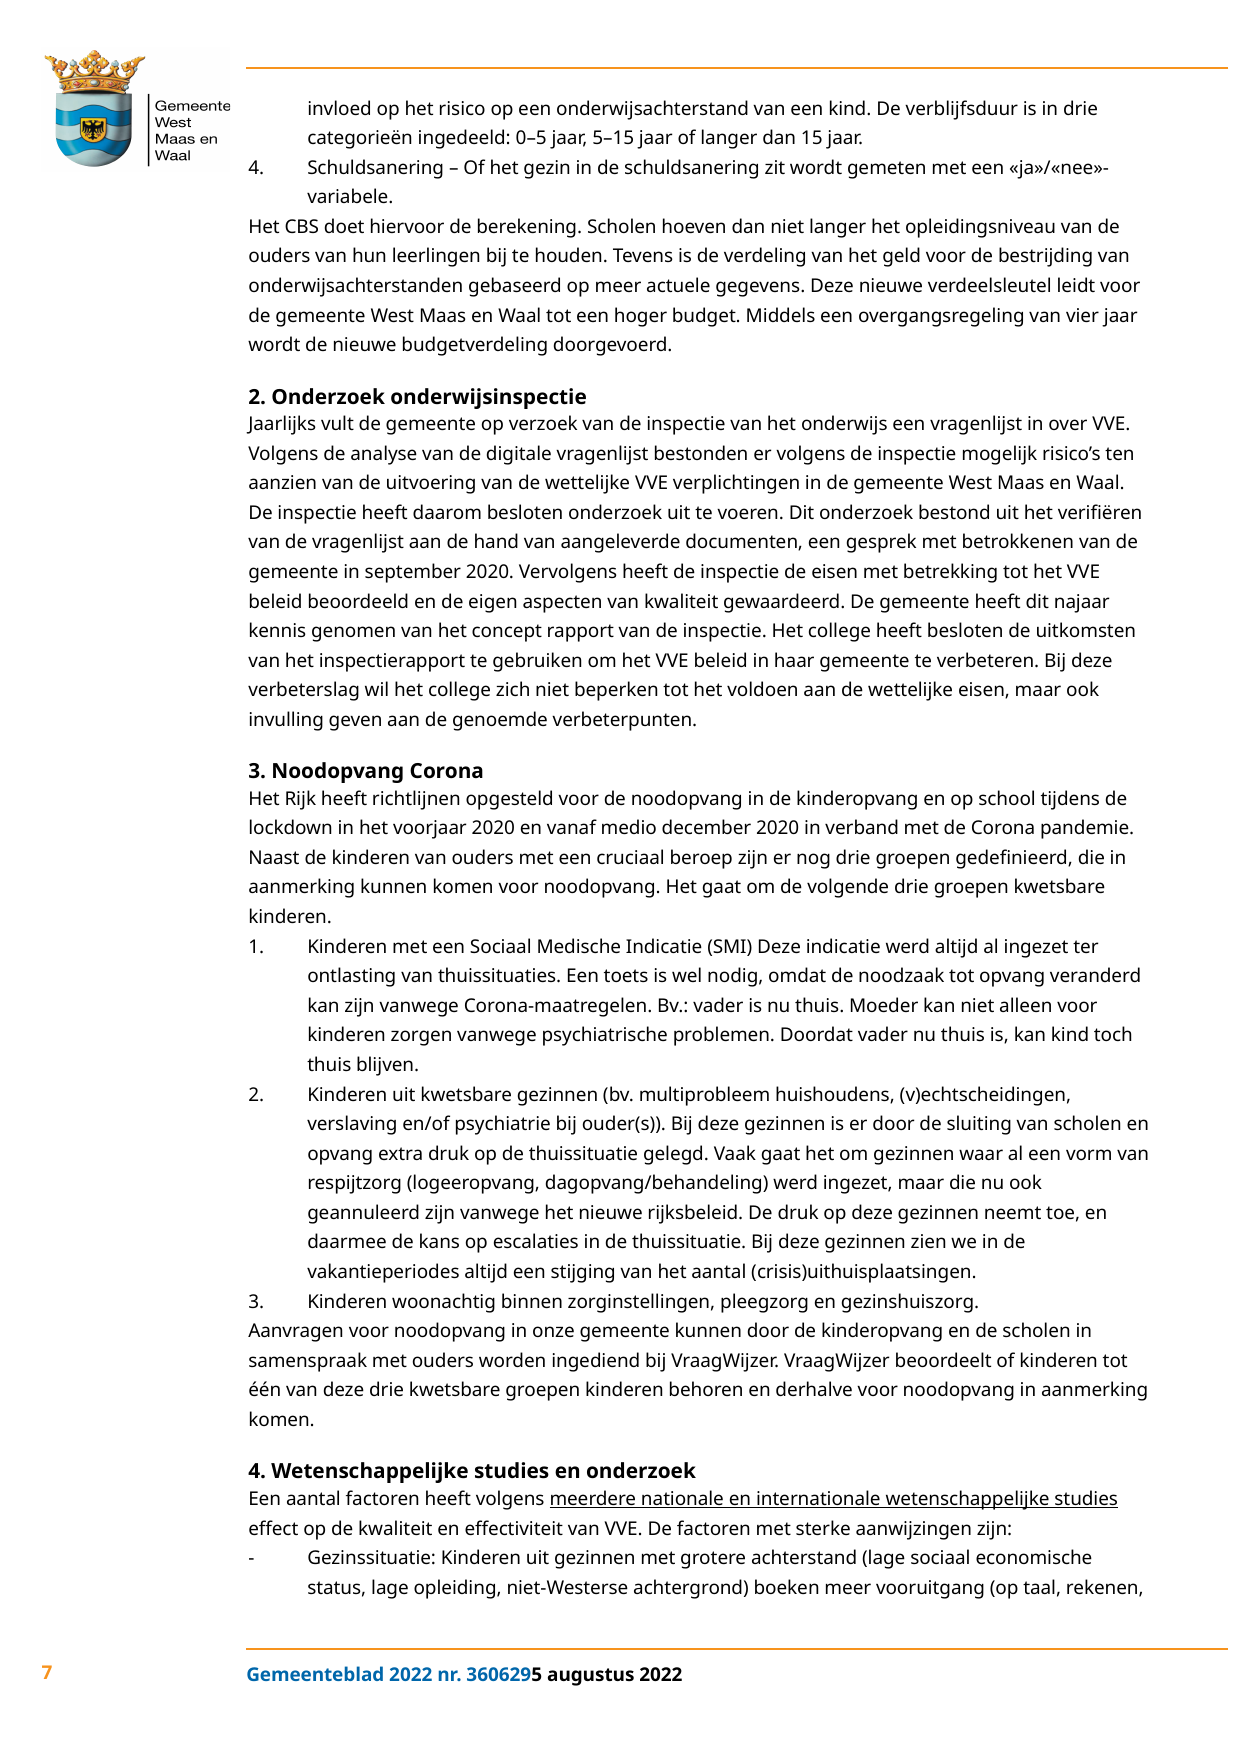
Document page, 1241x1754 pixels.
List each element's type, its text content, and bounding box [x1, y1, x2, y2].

text Een aantal factoren heeft volgens meerdere nationale en internationale wetenschappelijke studies effect op de kwaliteit en effectiviteit van VVE. De factoren met sterke aanwijzingen zijn: [248, 1485, 1152, 1540]
text Het CBS doet hiervoor de berekening. Scholen hoeven dan niet langer het opleidingsniveau van de ouders van hun leerlingen bij te houden. Tevens is de verdeling van het geld voor de bestrijding van onderwijsachterstanden gebaseerd op meer actuele gegevens. Deze nieuwe verdeelsleutel leidt voor de gemeente West Maas en Waal tot een hoger budget. Middels een overgangsregeling van vier jaar wordt de nieuwe budgetverdeling doorgevoerd. [248, 213, 1152, 357]
list Kinderen met een Sociaal Medische Indicatie (SMI) Deze indicatie werd altijd al ingezet ter ontlasting van thuissituaties. Een toets is wel nodig, omdat de noodzaak tot opvang veranderd kan zijn vanwege Corona-maatregelen. Bv.: vader is nu thuis. Moeder kan niet alleen voor kinderen zorgen vanwege psychiatrische problemen. Doordat vader nu thuis is, kan kind toch thuis blijven. [248, 933, 1152, 1077]
text 2. Onderzoek onderwijsinspectie [248, 382, 1152, 410]
list Gezinssituatie: Kinderen uit gezinnen met grotere achterstand (lage sociaal economische status, lage opleiding, niet-Westerse achtergrond) boeken meer vooruitgang (op taal, rekenen, [248, 1544, 1152, 1599]
text 3. Noodopvang Corona [248, 757, 1152, 785]
list Kinderen uit kwetsbare gezinnen (bv. multiprobleem huishoudens, (v)echtscheidingen, verslaving en/of psychiatrie bij ouder(s)). Bij deze gezinnen is er door de sluiting van scholen en opvang extra druk op de thuissituatie gelegd. Vaak gaat het om gezinnen waar al een vorm van respijtzorg (logeeropvang, dagopvang/behandeling) werd ingezet, maar die nu ook geannuleerd zijn vanwege het nieuwe rijksbeleid. De druk op deze gezinnen neemt toe, en daarmee de kans op escalaties in de thuissituatie. Bij deze gezinnen zien we in de vakantieperiodes altijd een stijging van het aantal (crisis)uithuisplaatsingen. [248, 1081, 1152, 1284]
list invloed op het risico op een onderwijsachterstand van een kind. De verblijfsduur is in drie categorieën ingedeeld: 0–5 jaar, 5–15 jaar of langer dan 15 jaar. [248, 95, 1152, 150]
list Schuldsanering – Of het gezin in de schuldsanering zit wordt gemeten met een «ja»/«nee»-variabele. [248, 154, 1152, 209]
text Het Rijk heeft richtlijnen opgesteld voor de noodopvang in de kinderopvang en op school tijdens de lockdown in het voorjaar 2020 en vanaf medio december 2020 in verband met de Corona pandemie. Naast de kinderen van ouders met een cruciaal beroep zijn er nog drie groepen gedefinieerd, die in aanmerking kunnen komen voor noodopvang. Het gaat om de volgende drie groepen kwetsbare kinderen. [248, 785, 1152, 929]
text 4. Wetenschappelijke studies en onderzoek [248, 1457, 1152, 1485]
text Jaarlijks vult de gemeente op verzoek van de inspectie van het onderwijs een vragenlijst in over VVE. Volgens de analyse van de digitale vragenlijst bestonden er volgens de inspectie mogelijk risico’s ten aanzien van de uitvoering van de wettelijke VVE verplichtingen in de gemeente West Maas en Waal. De inspectie heeft daarom besloten onderzoek uit te voeren. Dit onderzoek bestond uit het verifiëren van de vragenlijst aan de hand van aangeleverde documenten, een gesprek met betrokkenen van de gemeente in september 2020. Vervolgens heeft de inspectie de eisen met betrekking tot het VVE beleid beoordeeld en de eigen aspecten van kwaliteit gewaardeerd. De gemeente heeft dit najaar kennis genomen van het concept rapport van de inspectie. Het college heeft besloten de uitkomsten van het inspectierapport te gebruiken om het VVE beleid in haar gemeente te verbeteren. Bij deze verbeterslag wil het college zich niet beperken tot het voldoen aan de wettelijke eisen, maar ook invulling geven aan de genoemde verbeterpunten. [248, 410, 1152, 732]
text Aanvragen voor noodopvang in onze gemeente kunnen door de kinderopvang en de scholen in samenspraak met ouders worden ingediend bij VraagWijzer. VraagWijzer beoordeelt of kinderen tot één van deze drie kwetsbare groepen kinderen behoren en derhalve voor noodopvang in aanmerking komen. [248, 1317, 1152, 1432]
picture [41, 47, 231, 172]
list Kinderen woonachtig binnen zorginstellingen, pleegzorg en gezinshuiszorg. [248, 1288, 1152, 1314]
